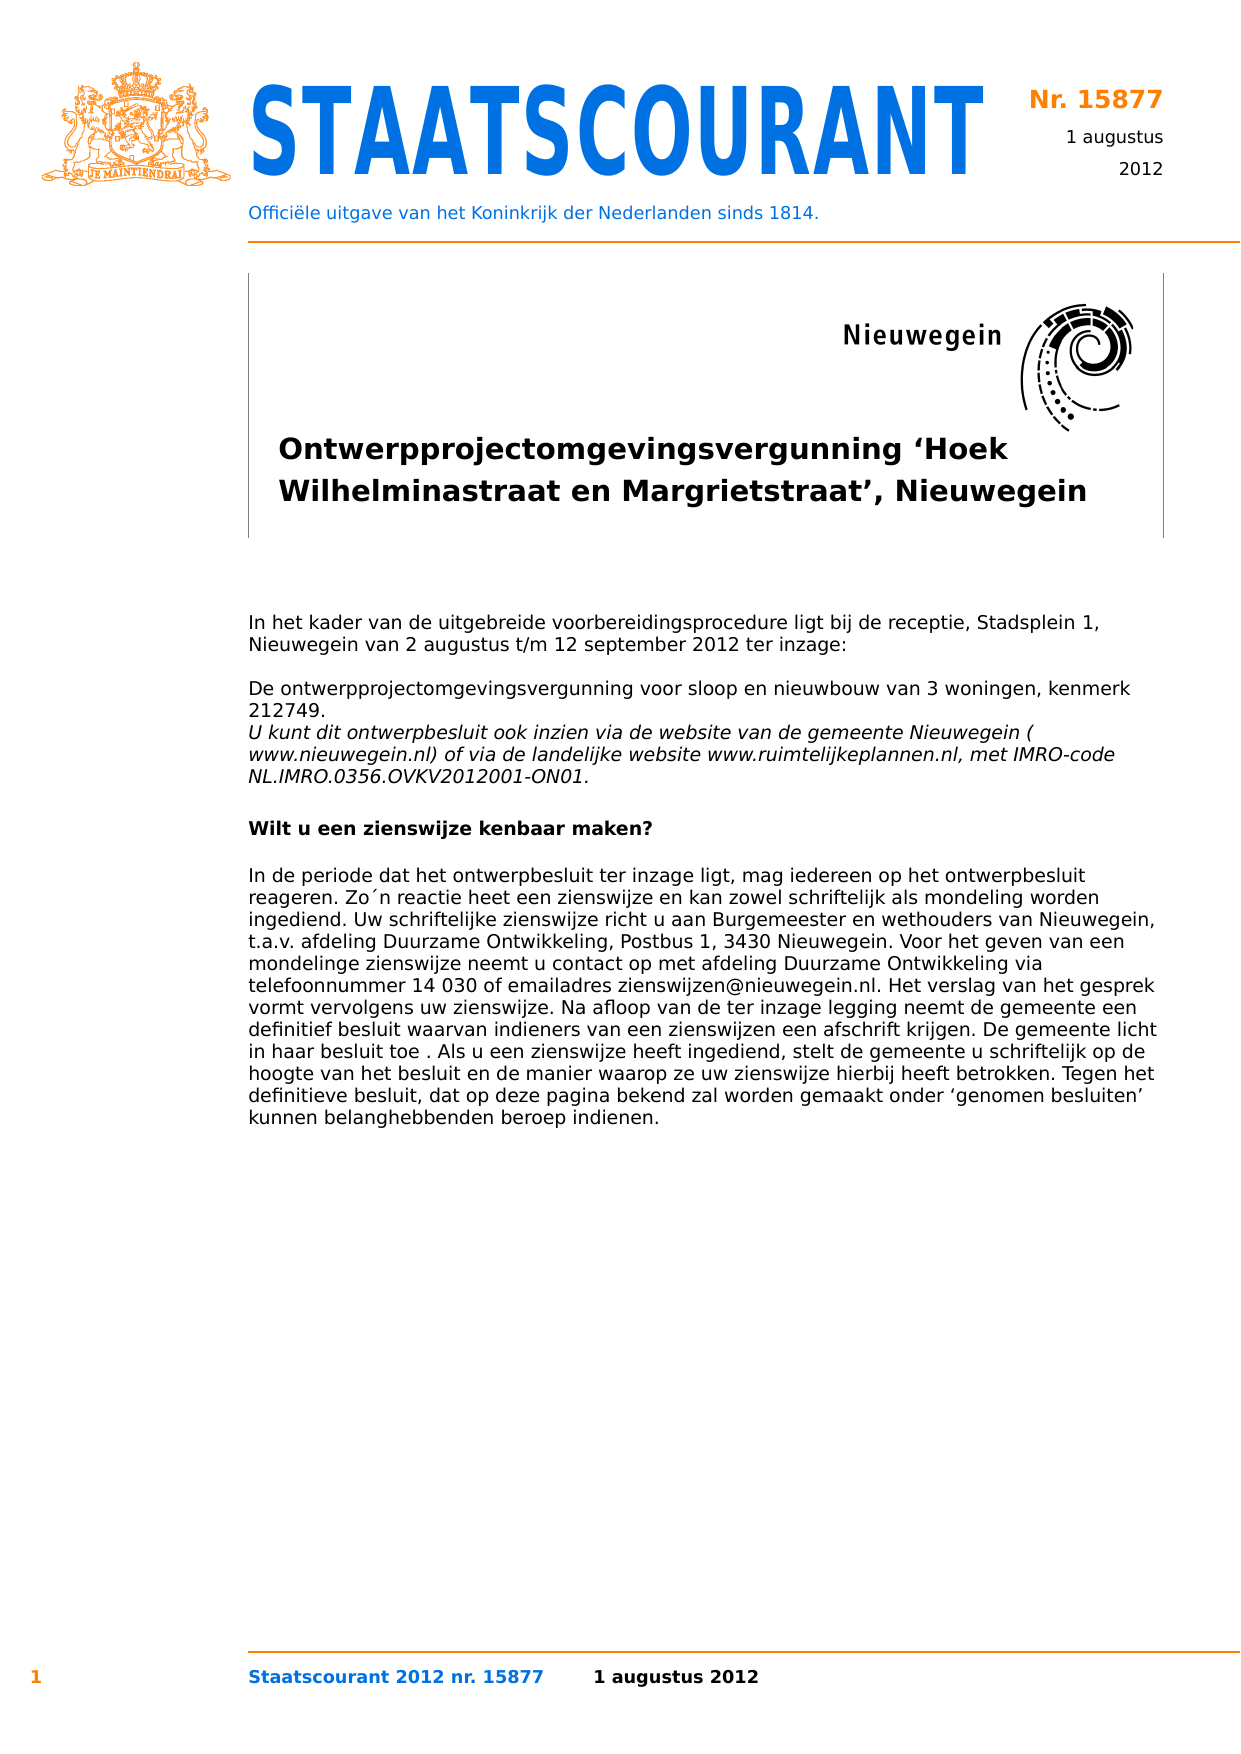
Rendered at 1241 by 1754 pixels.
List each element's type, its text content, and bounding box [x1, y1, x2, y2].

subtitle Ontwerpprojectomgevingsvergunning ‘Hoek Wilhelminastraat en Margrietstraat’, Nieuwegein [249, 273, 1163, 538]
table_cell 1 augustus [998, 121, 1240, 153]
table_header STAATSCOURANT [248, 62, 998, 203]
text In de periode dat het ontwerpbesluit ter inzage ligt, mag iedereen op het ontwerpbesluit reageren. Zo´n reactie heet een zienswijze en kan zowel schriftelijk als mondeling worden ingediend. Uw schriftelijke zienswijze richt u aan Burgemeester en wethouders van Nieuwegein, t.a.v. afdeling Duurzame Ontwikkeling, Postbus 1, 3430 Nieuwegein. Voor het geven van een mondelinge zienswijze neemt u contact op met afdeling Duurzame Ontwikkeling via telefoonnummer 14 030 of emailadres zienswijzen@nieuwegein.nl. Het verslag van het gesprek vormt vervolgens uw zienswijze. Na afloop van de ter inzage legging neemt de gemeente een definitief besluit waarvan indieners van een zienswijzen een afschrift krijgen. De gemeente licht in haar besluit toe . Als u een zienswijze heeft ingediend, stelt de gemeente u schriftelijk op de hoogte van het besluit en de manier waarop ze uw zienswijze hierbij heeft betrokken. Tegen het definitieve besluit, dat op deze pagina bekend zal worden gemaakt onder ‘genomen besluiten’ kunnen belanghebbenden beroep indienen. [248, 865, 1163, 1129]
table_header Nr. 15877 [998, 62, 1240, 121]
table_cell 2012 [998, 153, 1240, 203]
text In het kader van de uitgebreide voorbereidingsprocedure ligt bij de receptie, Stadsplein 1, Nieuwegein van 2 augustus t/m 12 september 2012 ter inzage: [248, 612, 1163, 656]
picture [844, 302, 1134, 433]
text U kunt dit ontwerpbesluit ook inzien via de website van de gemeente Nieuwegein ( www.nieuwegein.nl) of via de landelijke website www.ruimtelijkeplannen.nl, met IMRO-code NL.IMRO.0356.OVKV2012001-ON01. [248, 722, 1163, 788]
table_cell Officiële uitgave van het Koninkrijk der Nederlanden sinds 1814. [248, 203, 1240, 241]
subtitle Wilt u een zienswijze kenbaar maken? [248, 818, 1163, 840]
text De ontwerpprojectomgevingsvergunning voor sloop en nieuwbouw van 3 woningen, kenmerk 212749. [248, 678, 1163, 722]
picture [41, 62, 231, 186]
table_header [25, 62, 248, 241]
